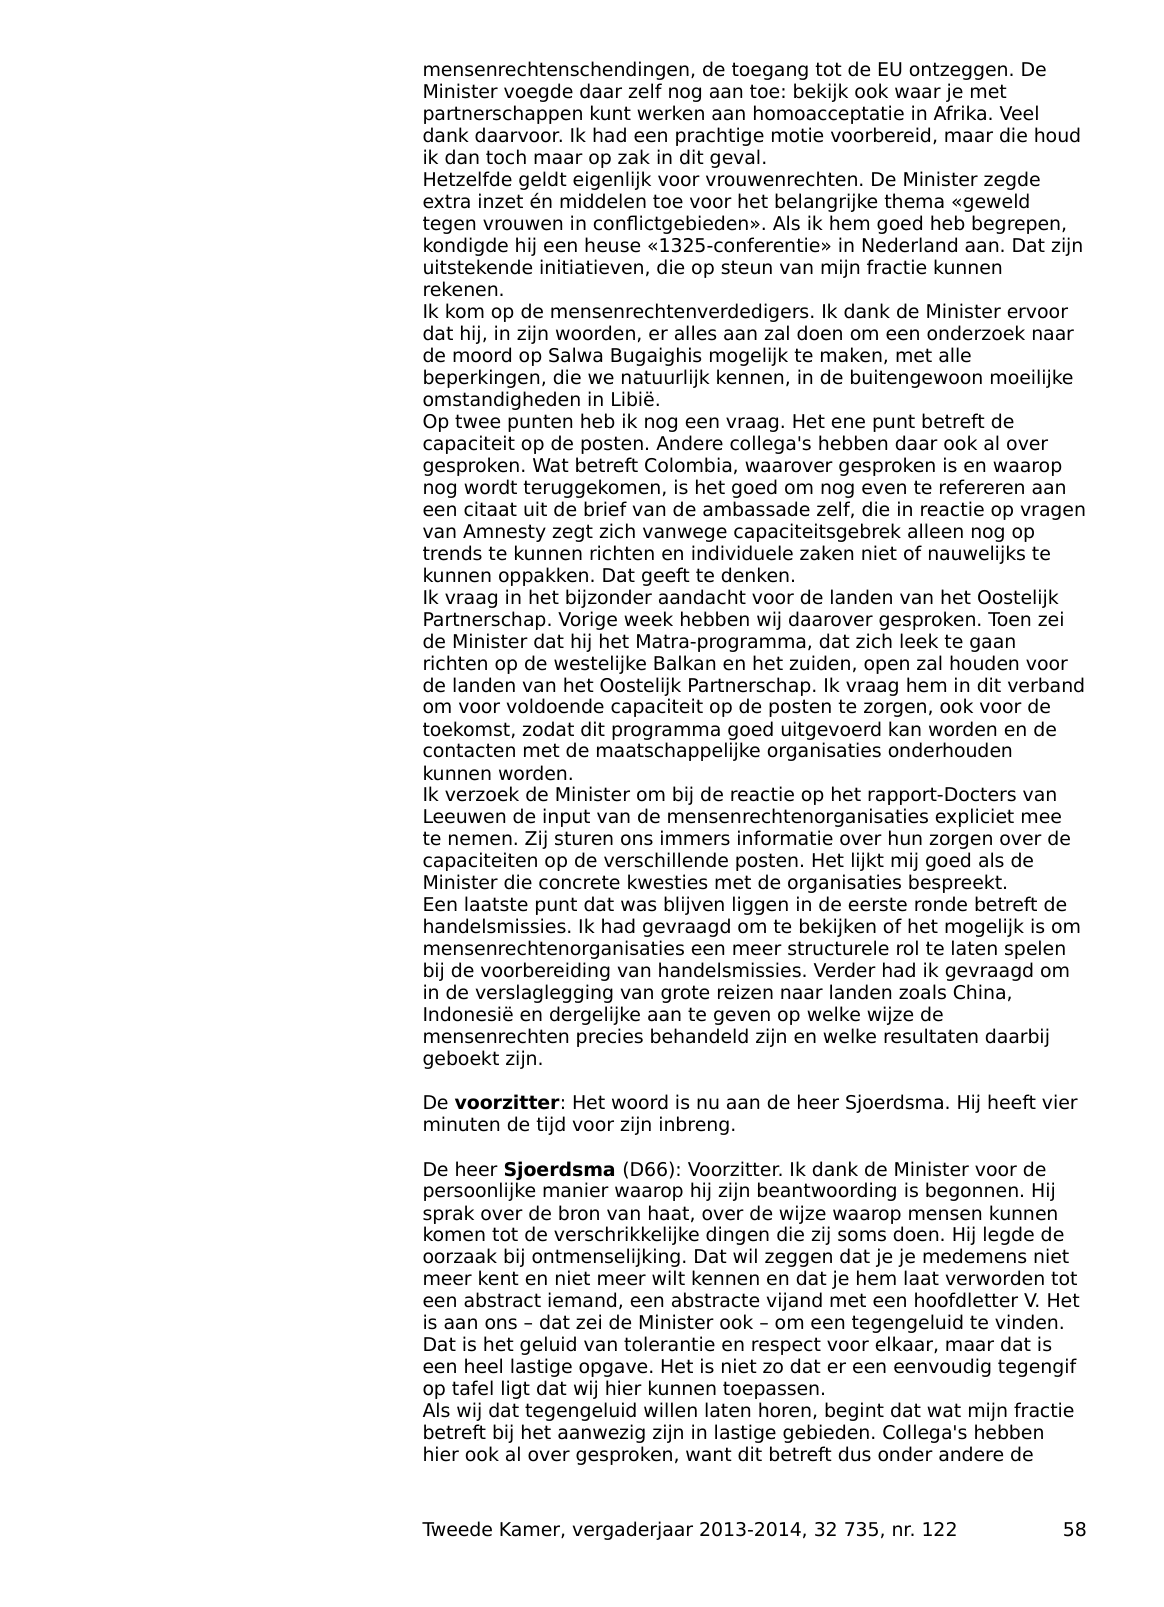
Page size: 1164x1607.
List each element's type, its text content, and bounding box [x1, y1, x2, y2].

text Ik vraag in het bijzonder aandacht voor de landen van het Oostelijk Partnerschap. Vorige week hebben wij daarover gesproken. Toen zei de Minister dat hij het Matra-programma, dat zich leek te gaan richten op de westelijke Balkan en het zuiden, open zal houden voor de landen van het Oostelijk Partnerschap. Ik vraag hem in dit verband om voor voldoende capaciteit op de posten te zorgen, ook voor de toekomst, zodat dit programma goed uitgevoerd kan worden en de contacten met de maatschappelijke organisaties onderhouden kunnen worden. [422, 587, 1087, 784]
text Als wij dat tegengeluid willen laten horen, begint dat wat mijn fractie betreft bij het aanwezig zijn in lastige gebieden. Collega's hebben hier ook al over gesproken, want dit betreft dus onder andere de [422, 1400, 1087, 1466]
text Ik verzoek de Minister om bij de reactie op het rapport-Docters van Leeuwen de input van de mensenrechtenorganisaties expliciet mee te nemen. Zij sturen ons immers informatie over hun zorgen over de capaciteiten op de verschillende posten. Het lijkt mij goed als de Minister die concrete kwesties met de organisaties bespreekt. [422, 784, 1087, 894]
text Een laatste punt dat was blijven liggen in de eerste ronde betreft de handelsmissies. Ik had gevraagd om te bekijken of het mogelijk is om mensenrechtenorganisaties een meer structurele rol te laten spelen bij de voorbereiding van handelsmissies. Verder had ik gevraagd om in de verslaglegging van grote reizen naar landen zoals China, Indonesië en dergelijke aan te geven op welke wijze de mensenrechten precies behandeld zijn en welke resultaten daarbij geboekt zijn. [422, 894, 1087, 1070]
text Hetzelfde geldt eigenlijk voor vrouwenrechten. De Minister zegde extra inzet én middelen toe voor het belangrijke thema «geweld tegen vrouwen in conflictgebieden». Als ik hem goed heb begrepen, kondigde hij een heuse «1325-conferentie» in Nederland aan. Dat zijn uitstekende initiatieven, die op steun van mijn fractie kunnen rekenen. [422, 169, 1087, 301]
text mensenrechtenschendingen, de toegang tot de EU ontzeggen. De Minister voegde daar zelf nog aan toe: bekijk ook waar je met partnerschappen kunt werken aan homoacceptatie in Afrika. Veel dank daarvoor. Ik had een prachtige motie voorbereid, maar die houd ik dan toch maar op zak in dit geval. [422, 59, 1087, 169]
text De heer Sjoerdsma (D66): Voorzitter. Ik dank de Minister voor de persoonlijke manier waarop hij zijn beantwoording is begonnen. Hij sprak over de bron van haat, over de wijze waarop mensen kunnen komen tot de verschrikkelijke dingen die zij soms doen. Hij legde de oorzaak bij ontmenselijking. Dat wil zeggen dat je je medemens niet meer kent en niet meer wilt kennen en dat je hem laat verworden tot een abstract iemand, een abstracte vijand met een hoofdletter V. Het is aan ons – dat zei de Minister ook – om een tegengeluid te vinden. Dat is het geluid van tolerantie en respect voor elkaar, maar dat is een heel lastige opgave. Het is niet zo dat er een eenvoudig tegengif op tafel ligt dat wij hier kunnen toepassen. [422, 1158, 1087, 1400]
text De voorzitter: Het woord is nu aan de heer Sjoerdsma. Hij heeft vier minuten de tijd voor zijn inbreng. [422, 1092, 1087, 1136]
text Ik kom op de mensenrechtenverdedigers. Ik dank de Minister ervoor dat hij, in zijn woorden, er alles aan zal doen om een onderzoek naar de moord op Salwa Bugaighis mogelijk te maken, met alle beperkingen, die we natuurlijk kennen, in de buitengewoon moeilijke omstandigheden in Libië. [422, 301, 1087, 411]
text Op twee punten heb ik nog een vraag. Het ene punt betreft de capaciteit op de posten. Andere collega's hebben daar ook al over gesproken. Wat betreft Colombia, waarover gesproken is en waarop nog wordt teruggekomen, is het goed om nog even te refereren aan een citaat uit de brief van de ambassade zelf, die in reactie op vragen van Amnesty zegt zich vanwege capaciteitsgebrek alleen nog op trends te kunnen richten en individuele zaken niet of nauwelijks te kunnen oppakken. Dat geeft te denken. [422, 411, 1087, 587]
